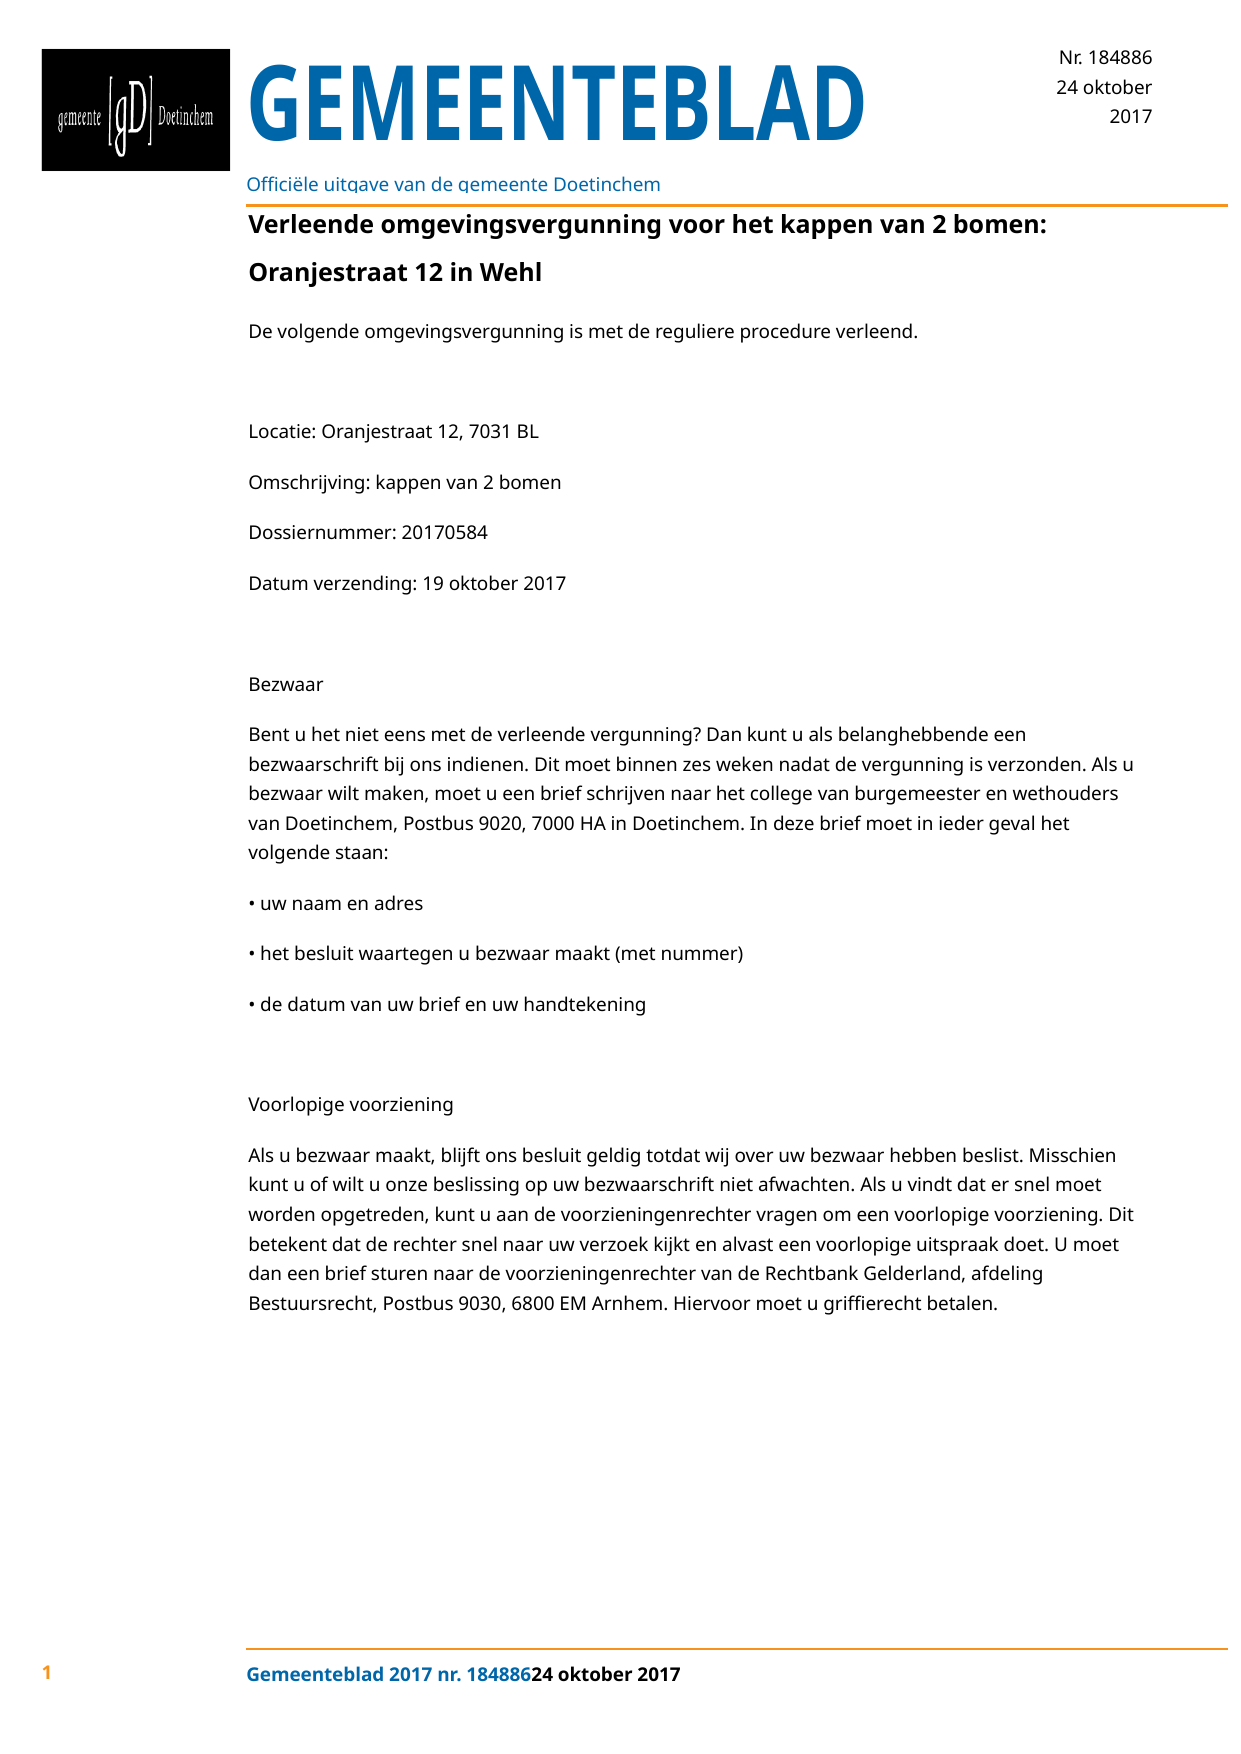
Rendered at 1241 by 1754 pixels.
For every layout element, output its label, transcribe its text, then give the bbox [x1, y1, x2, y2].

text Verleende omgevingsvergunning voor het kappen van 2 bomen: Oranjestraat 12 in Wehl [248, 207, 1152, 288]
text Voorlopige voorziening [248, 1092, 1152, 1117]
text • het besluit waartegen u bezwaar maakt (met nummer) [248, 940, 1152, 966]
text Datum verzending: 19 oktober 2017 [248, 570, 1152, 596]
text Dossiernummer: 20170584 [248, 519, 1152, 545]
text Bent u het niet eens met de verleende vergunning? Dan kunt u als belanghebbende een bezwaarschrift bij ons indienen. Dit moet binnen zes weken nadat de vergunning is verzonden. Als u bezwaar wilt maken, moet u een brief schrijven naar het college van burgemeester en wethouders van Doetinchem, Postbus 9020, 7000 HA in Doetinchem. In deze brief moet in ieder geval het volgende staan: [248, 721, 1152, 865]
text Locatie: Oranjestraat 12, 7031 BL [248, 419, 1152, 444]
picture [41, 47, 231, 172]
text Omschrijving: kappen van 2 bomen [248, 469, 1152, 495]
text • uw naam en adres [248, 890, 1152, 916]
text Als u bezwaar maakt, blijft ons besluit geldig totdat wij over uw bezwaar hebben beslist. Misschien kunt u of wilt u onze beslissing op uw bezwaarschrift niet afwachten. Als u vindt dat er snel moet worden opgetreden, kunt u aan de voorzieningenrechter vragen om een voorlopige voorziening. Dit betekent dat de rechter snel naar uw verzoek kijkt en alvast een voorlopige uitspraak doet. U moet dan een brief sturen naar de voorzieningenrechter van de Rechtbank Gelderland, afdeling Bestuursrecht, Postbus 9030, 6800 EM Arnhem. Hiervoor moet u griffierecht betalen. [248, 1142, 1152, 1316]
text • de datum van uw brief en uw handtekening [248, 991, 1152, 1017]
text De volgende omgevingsvergunning is met de reguliere procedure verleend. [248, 318, 1152, 344]
text Bezwaar [248, 671, 1152, 697]
